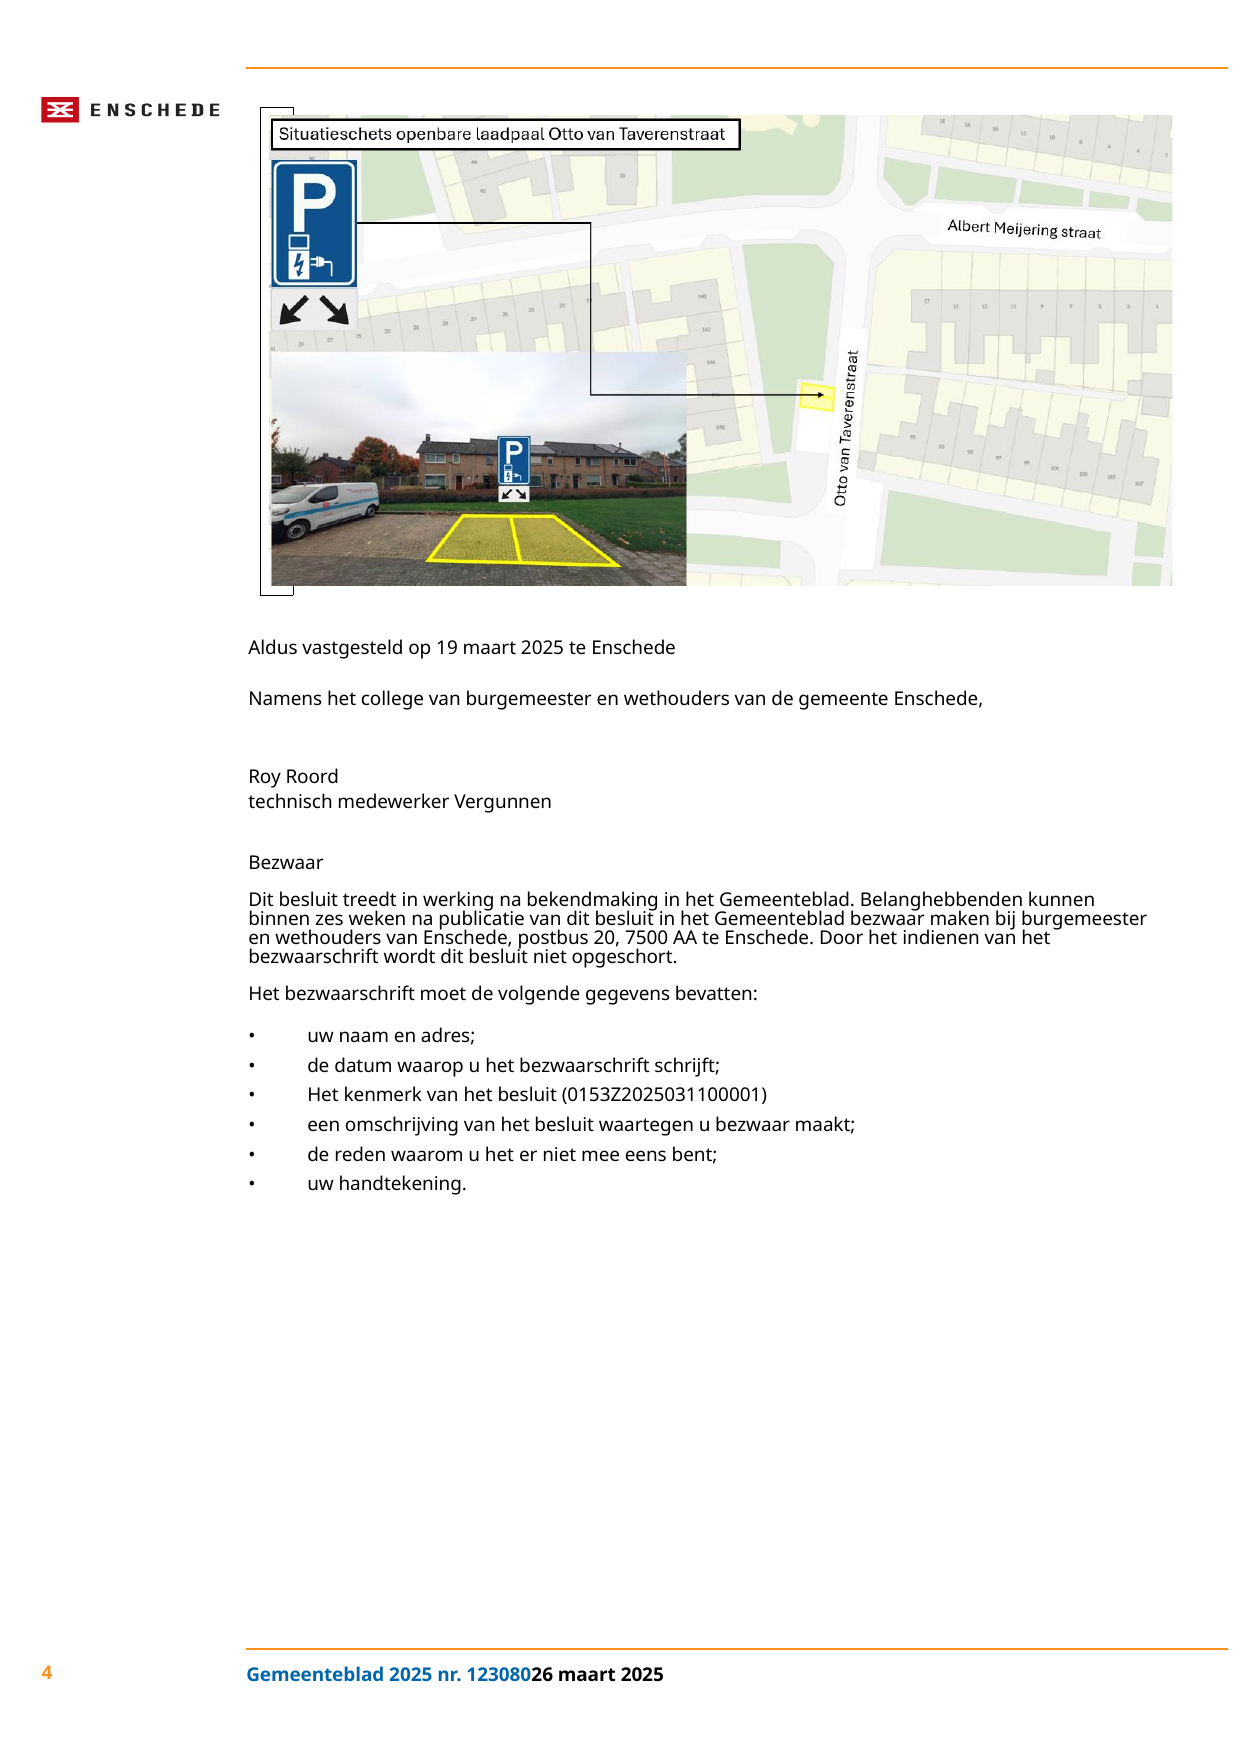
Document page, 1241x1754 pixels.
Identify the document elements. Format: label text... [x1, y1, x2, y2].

list uw naam en adres; [248, 1022, 1152, 1048]
picture [268, 115, 1173, 586]
text Namens het college van burgemeester en wethouders van de gemeente Enschede, [248, 686, 1152, 711]
picture [41, 47, 231, 172]
text Roy Roord [248, 763, 1152, 788]
list uw handtekening. [248, 1170, 1152, 1196]
list een omschrijving van het besluit waartegen u bezwaar maakt; [248, 1111, 1152, 1137]
list Het kenmerk van het besluit (0153Z2025031100001) [248, 1082, 1152, 1107]
text Aldus vastgesteld op 19 maart 2025 te Enschede [248, 634, 1152, 660]
text Het bezwaarschrift moet de volgende gegevens bevatten: [248, 985, 1152, 1005]
text Dit besluit treedt in werking na bekendmaking in het Gemeenteblad. Belanghebbenden kunnen binnen zes weken na publicatie van dit besluit in het Gemeenteblad bezwaar maken bij burgemeester en wethouders van Enschede, postbus 20, 7500 AA te Enschede. Door het indienen van het bezwaarschrift wordt dit besluit niet opgeschort. [248, 891, 1152, 968]
text Bezwaar [248, 854, 1152, 873]
list de reden waarom u het er niet mee eens bent; [248, 1141, 1152, 1166]
text technisch medewerker Vergunnen [248, 788, 1152, 814]
list de datum waarop u het bezwaarschrift schrijft; [248, 1052, 1152, 1078]
